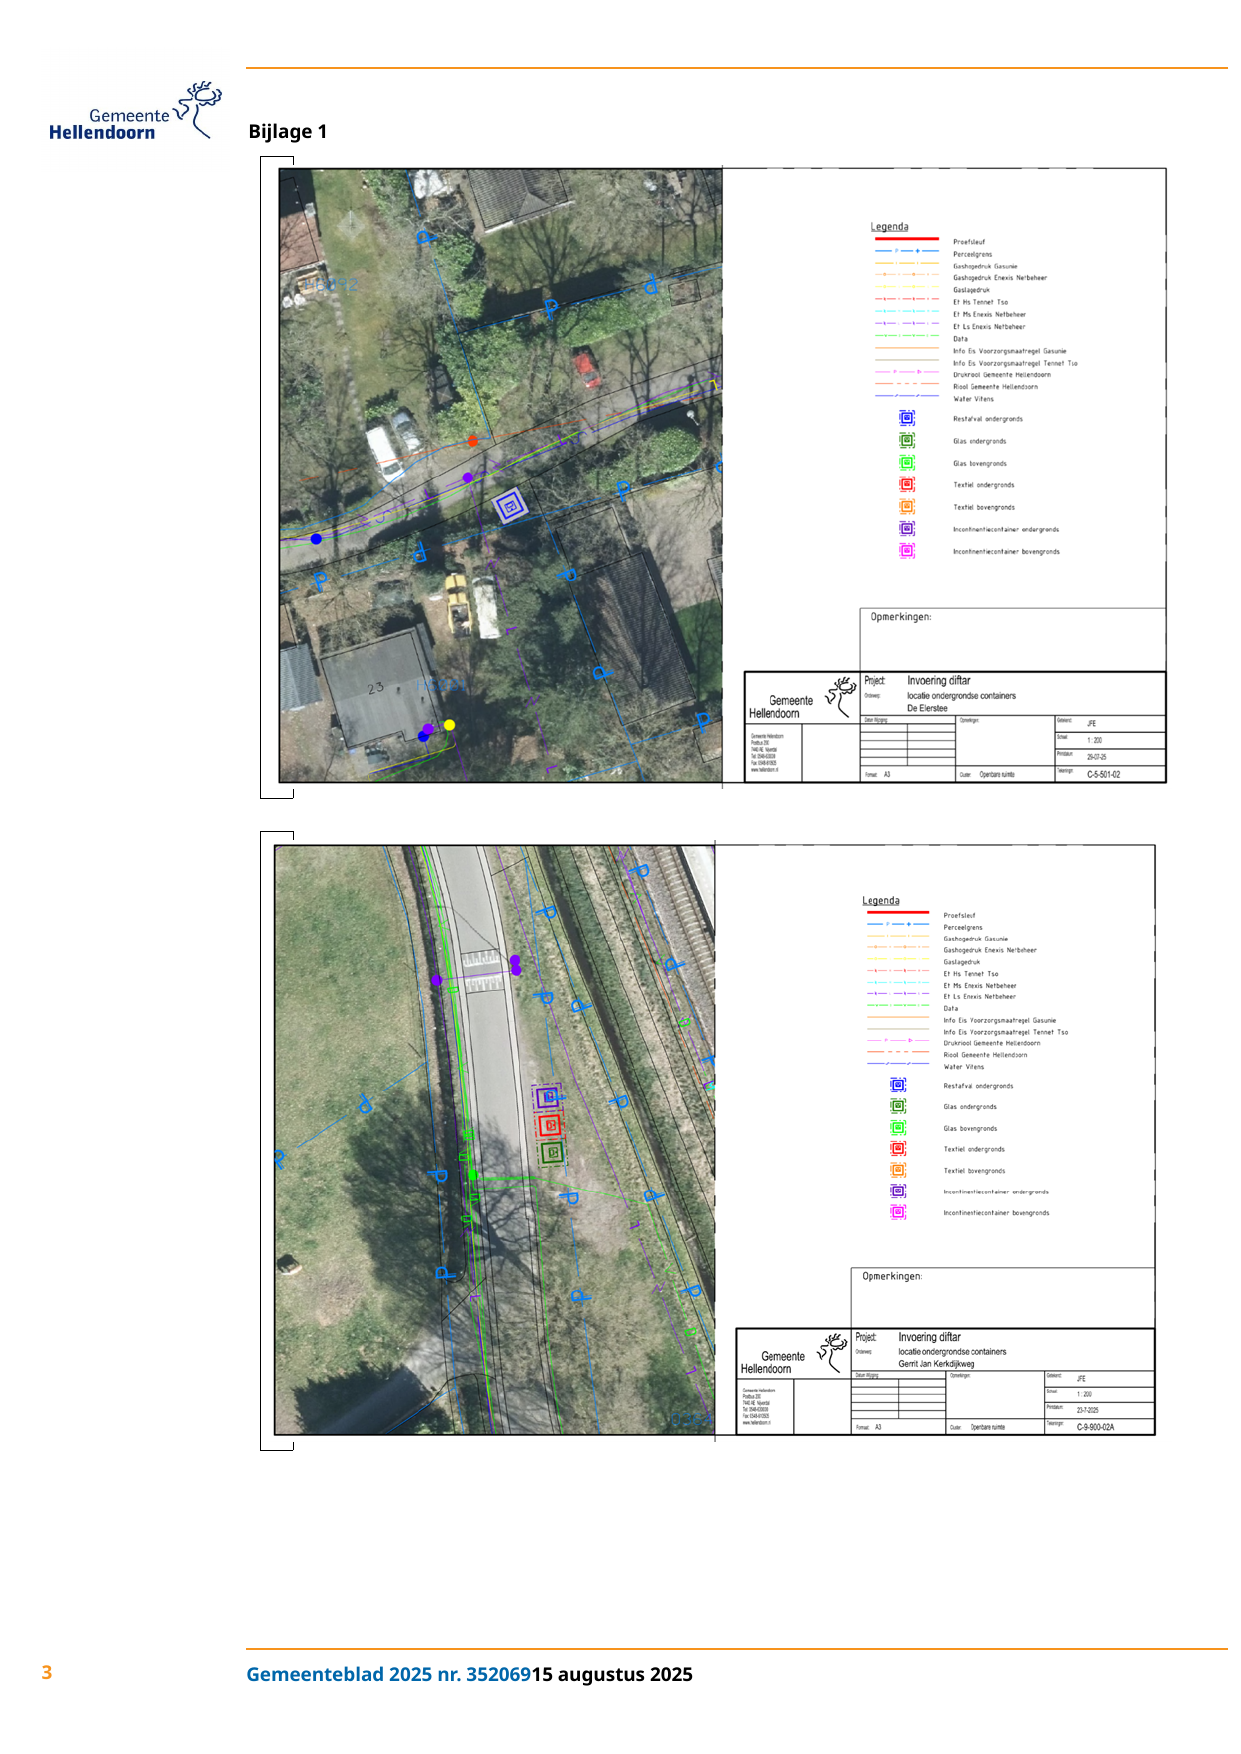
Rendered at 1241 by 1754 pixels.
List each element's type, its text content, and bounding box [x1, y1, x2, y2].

picture [268, 165, 1173, 789]
picture [268, 840, 1173, 1442]
picture [41, 47, 231, 172]
text Bijlage 1 [248, 116, 1152, 144]
